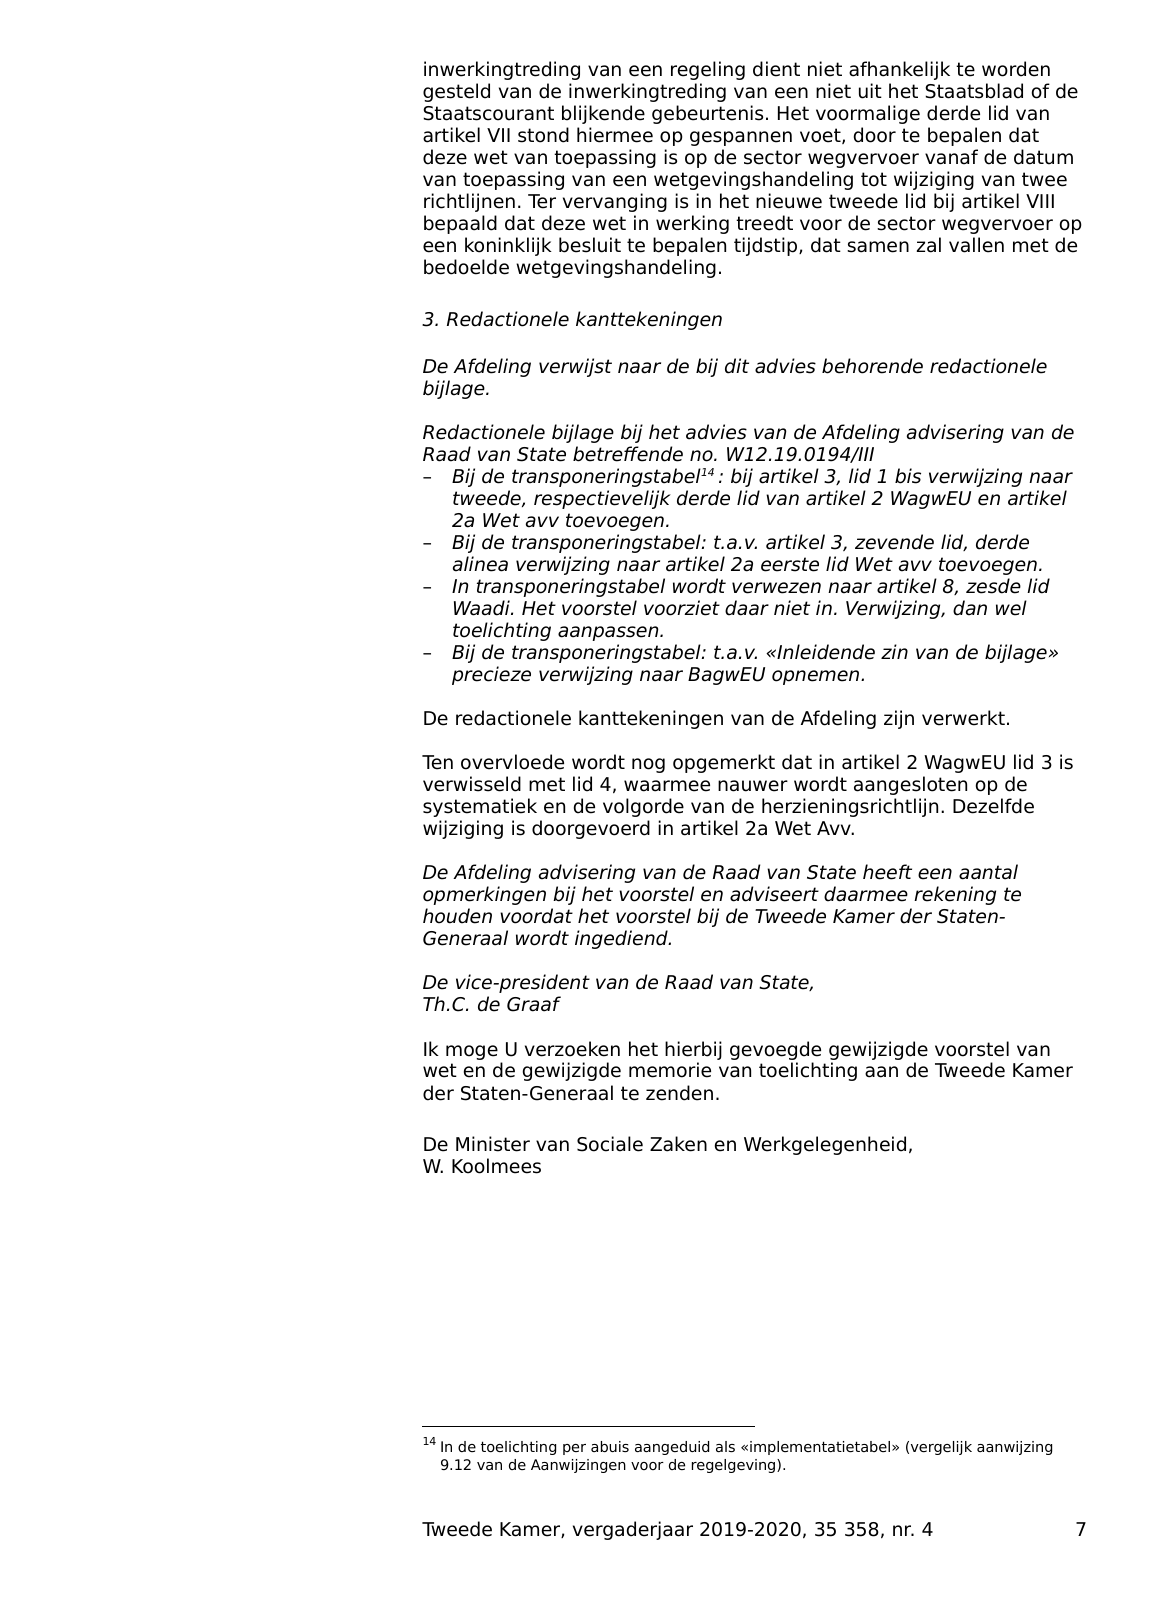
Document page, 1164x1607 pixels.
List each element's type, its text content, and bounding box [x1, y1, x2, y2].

subtitle 3. Redactionele kanttekeningen [422, 309, 1087, 331]
text Th.C. de Graaf [422, 994, 1087, 1016]
text Redactionele bijlage bij het advies van de Afdeling advisering van de Raad van State betreffende no. W12.19.0194/III [422, 422, 1087, 466]
text In de toelichting per abuis aangeduid als «implementatietabel» (vergelijk aanwijzing 9.12 van de Aanwijzingen voor de regelgeving). [422, 1435, 1087, 1474]
text De redactionele kanttekeningen van de Afdeling zijn verwerkt. [422, 708, 1087, 730]
text – In transponeringstabel wordt verwezen naar artikel 8, zesde lid Waadi. Het voorstel voorziet daar niet in. Verwijzing, dan wel toelichting aanpassen. [422, 576, 1087, 642]
text Ten overvloede wordt nog opgemerkt dat in artikel 2 WagwEU lid 3 is verwisseld met lid 4, waarmee nauwer wordt aangesloten op de systematiek en de volgorde van de herzieningsrichtlijn. Dezelfde wijziging is doorgevoerd in artikel 2a Wet Avv. [422, 752, 1087, 840]
text inwerkingtreding van een regeling dient niet afhankelijk te worden gesteld van de inwerkingtreding van een niet uit het Staatsblad of de Staatscourant blijkende gebeurtenis. Het voormalige derde lid van artikel VII stond hiermee op gespannen voet, door te bepalen dat deze wet van toepassing is op de sector wegvervoer vanaf de datum van toepassing van een wetgevingshandeling tot wijziging van twee richtlijnen. Ter vervanging is in het nieuwe tweede lid bij artikel VIII bepaald dat deze wet in werking treedt voor de sector wegvervoer op een koninklijk besluit te bepalen tijdstip, dat samen zal vallen met de bedoelde wetgevingshandeling. [422, 59, 1087, 279]
text De Afdeling verwijst naar de bij dit advies behorende redactionele bijlage. [422, 356, 1087, 400]
text – Bij de transponeringstabel: t.a.v. «Inleidende zin van de bijlage» precieze verwijzing naar BagwEU opnemen. [422, 642, 1087, 686]
text De Minister van Sociale Zaken en Werkgelegenheid, W. Koolmees [422, 1134, 1087, 1178]
text – Bij de transponeringstabel: bij artikel 3, lid 1 bis verwijzing naar tweede, respectievelijk derde lid van artikel 2 WagwEU en artikel 2a Wet avv toevoegen. [422, 466, 1087, 532]
text – Bij de transponeringstabel: t.a.v. artikel 3, zevende lid, derde alinea verwijzing naar artikel 2a eerste lid Wet avv toevoegen. [422, 532, 1087, 576]
text Ik moge U verzoeken het hierbij gevoegde gewijzigde voorstel van wet en de gewijzigde memorie van toelichting aan de Tweede Kamer der Staten-Generaal te zenden. [422, 1038, 1087, 1104]
text De vice-president van de Raad van State, [422, 972, 1087, 994]
text De Afdeling advisering van de Raad van State heeft een aantal opmerkingen bij het voorstel en adviseert daarmee rekening te houden voordat het voorstel bij de Tweede Kamer der Staten-Generaal wordt ingediend. [422, 862, 1087, 950]
